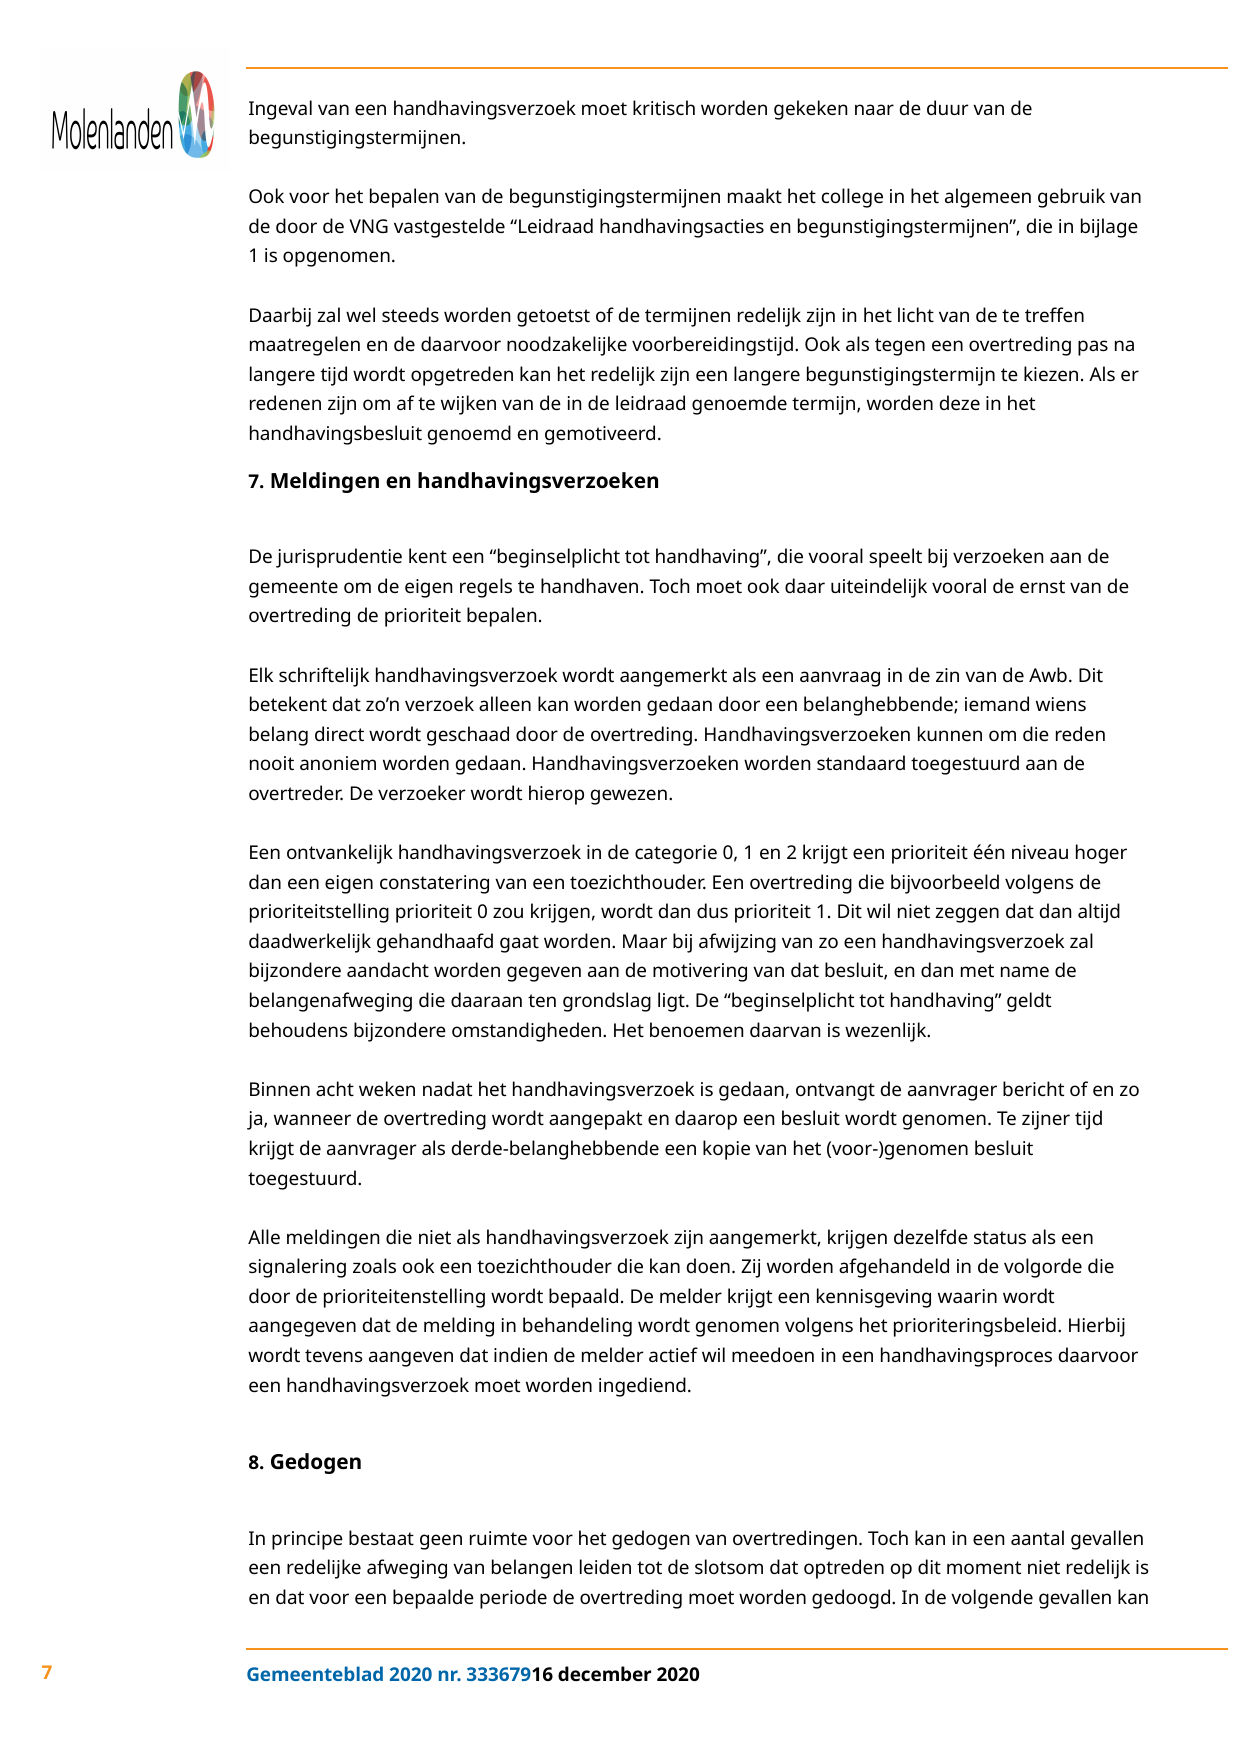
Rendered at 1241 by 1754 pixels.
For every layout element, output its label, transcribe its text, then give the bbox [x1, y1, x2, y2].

text 7. Meldingen en handhavingsverzoeken [248, 466, 1152, 494]
text Een ontvankelijk handhavingsverzoek in de categorie 0, 1 en 2 krijgt een prioriteit één niveau hoger dan een eigen constatering van een toezichthouder. Een overtreding die bijvoorbeeld volgens de prioriteitstelling prioriteit 0 zou krijgen, wordt dan dus prioriteit 1. Dit wil niet zeggen dat dan altijd daadwerkelijk gehandhaafd gaat worden. Maar bij afwijzing van zo een handhavingsverzoek zal bijzondere aandacht worden gegeven aan de motivering van dat besluit, en dan met name de belangenafweging die daaraan ten grondslag ligt. De “beginselplicht tot handhaving” geldt behoudens bijzondere omstandigheden. Het benoemen daarvan is wezenlijk. [248, 839, 1152, 1043]
text Ook voor het bepalen van de begunstigingstermijnen maakt het college in het algemeen gebruik van de door de VNG vastgestelde “Leidraad handhavingsacties en begunstigingstermijnen”, die in bijlage 1 is opgenomen. [248, 183, 1152, 268]
picture [41, 47, 231, 172]
text Alle meldingen die niet als handhavingsverzoek zijn aangemerkt, krijgen dezelfde status als een signalering zoals ook een toezichthouder die kan doen. Zij worden afgehandeld in de volgorde die door de prioriteitenstelling wordt bepaald. De melder krijgt een kennisgeving waarin wordt aangegeven dat de melding in behandeling wordt genomen volgens het prioriteringsbeleid. Hierbij wordt tevens aangeven dat indien de melder actief wil meedoen in een handhavingsproces daarvoor een handhavingsverzoek moet worden ingediend. [248, 1224, 1152, 1398]
text Elk schriftelijk handhavingsverzoek wordt aangemerkt als een aanvraag in de zin van de Awb. Dit betekent dat zo’n verzoek alleen kan worden gedaan door een belanghebbende; iemand wiens belang direct wordt geschaad door de overtreding. Handhavingsverzoeken kunnen om die reden nooit anoniem worden gedaan. Handhavingsverzoeken worden standaard toegestuurd aan de overtreder. De verzoeker wordt hierop gewezen. [248, 662, 1152, 806]
text In principe bestaat geen ruimte voor het gedogen van overtredingen. Toch kan in een aantal gevallen een redelijke afweging van belangen leiden tot de slotsom dat optreden op dit moment niet redelijk is en dat voor een bepaalde periode de overtreding moet worden gedoogd. In de volgende gevallen kan [248, 1525, 1152, 1610]
text De jurisprudentie kent een “beginselplicht tot handhaving”, die vooral speelt bij verzoeken aan de gemeente om de eigen regels te handhaven. Toch moet ook daar uiteindelijk vooral de ernst van de overtreding de prioriteit bepalen. [248, 543, 1152, 628]
text 8. Gedogen [248, 1447, 1152, 1476]
text Daarbij zal wel steeds worden getoetst of de termijnen redelijk zijn in het licht van de te treffen maatregelen en de daarvoor noodzakelijke voorbereidingstijd. Ook als tegen een overtreding pas na langere tijd wordt opgetreden kan het redelijk zijn een langere begunstigingstermijn te kiezen. Als er redenen zijn om af te wijken van de in de leidraad genoemde termijn, worden deze in het handhavingsbesluit genoemd en gemotiveerd. [248, 302, 1152, 446]
text Binnen acht weken nadat het handhavingsverzoek is gedaan, ontvangt de aanvrager bericht of en zo ja, wanneer de overtreding wordt aangepakt en daarop een besluit wordt genomen. Te zijner tijd krijgt de aanvrager als derde-belanghebbende een kopie van het (voor-)genomen besluit toegestuurd. [248, 1076, 1152, 1191]
text Ingeval van een handhavingsverzoek moet kritisch worden gekeken naar de duur van de begunstigingstermijnen. [248, 95, 1152, 150]
